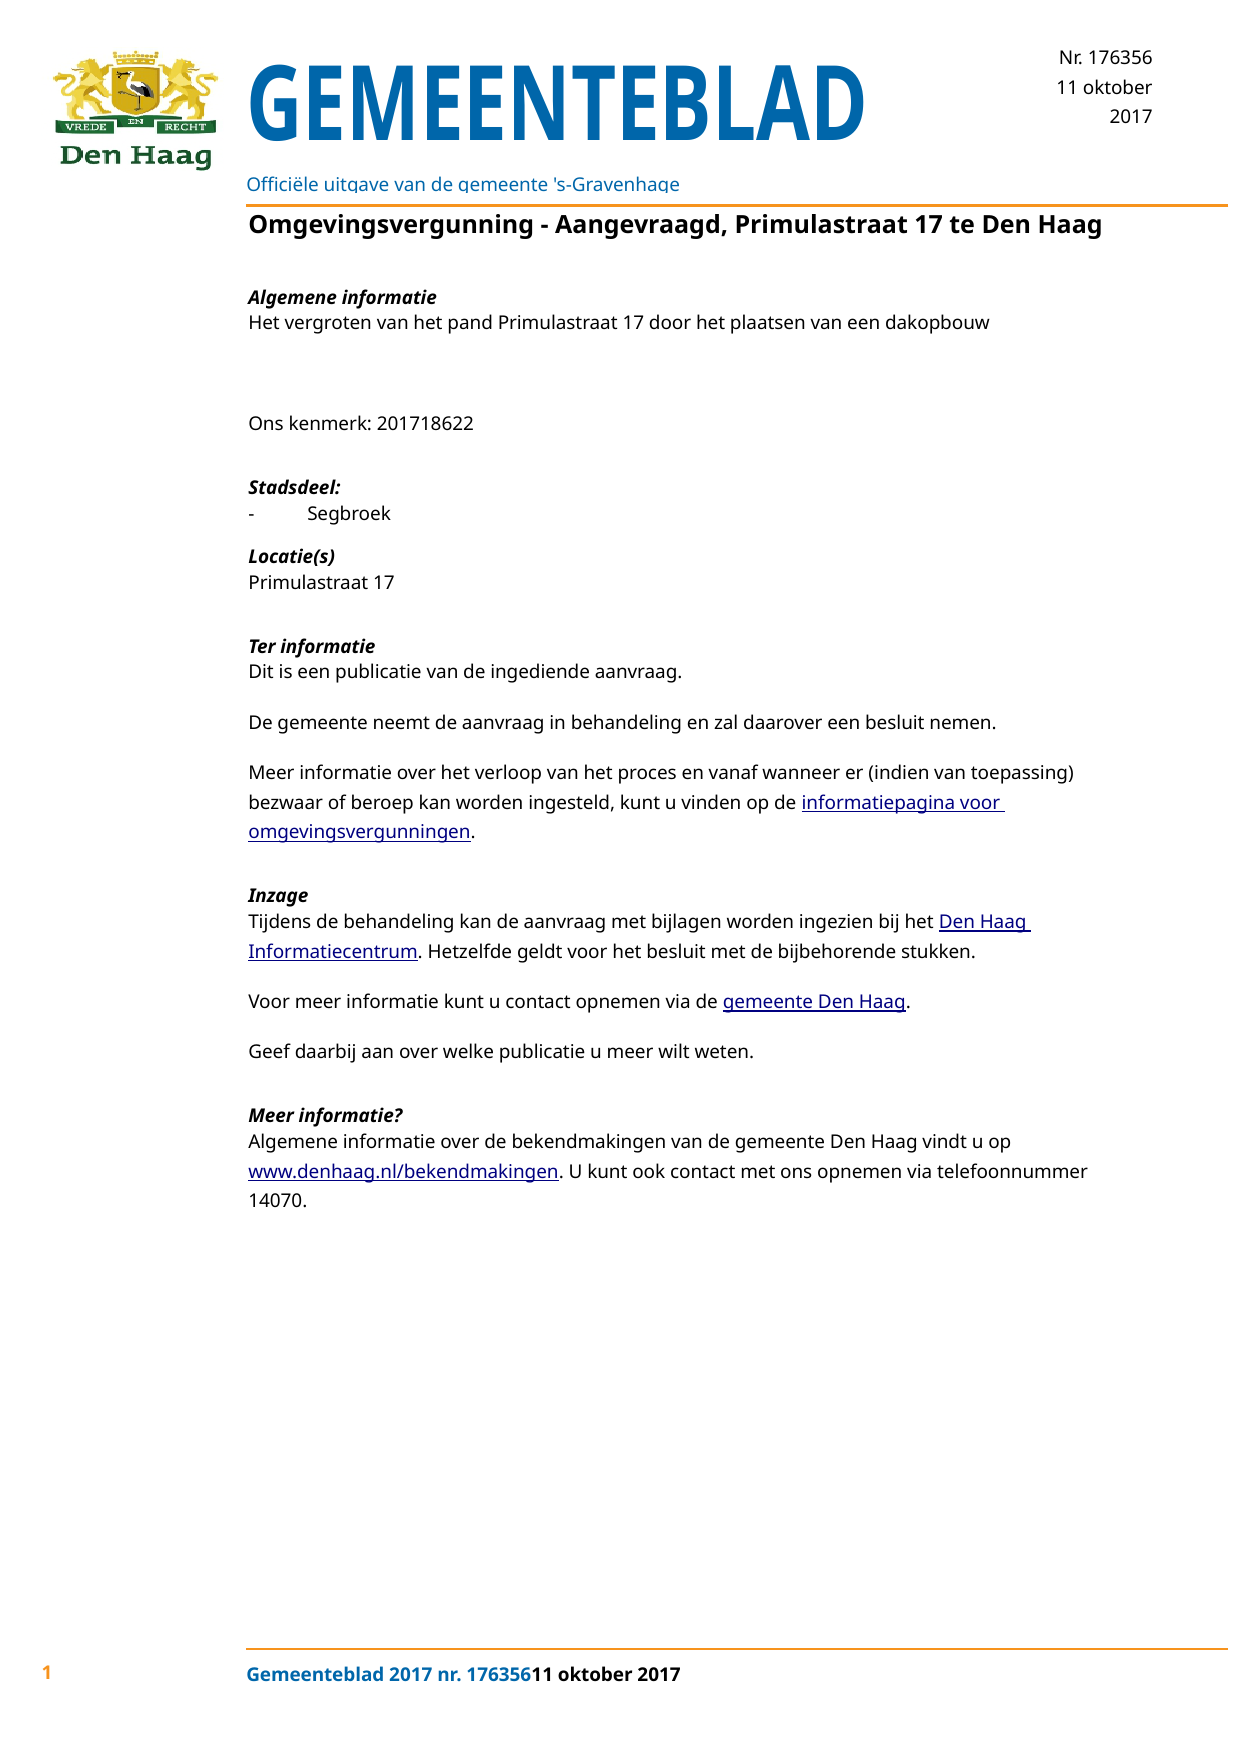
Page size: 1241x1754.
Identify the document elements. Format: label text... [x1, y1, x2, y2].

text Locatie(s) [248, 543, 1152, 569]
text Het vergroten van het pand Primulastraat 17 door het plaatsen van een dakopbouw [248, 309, 1152, 335]
text Tijdens de behandeling kan de aanvraag met bijlagen worden ingezien bij het Den Haag Informatiecentrum. Hetzelfde geldt voor het besluit met de bijbehorende stukken. [248, 908, 1152, 964]
text Algemene informatie over de bekendmakingen van de gemeente Den Haag vindt u op www.denhaag.nl/bekendmakingen. U kunt ook contact met ons opnemen via telefoonnummer 14070. [248, 1128, 1152, 1213]
text De gemeente neemt de aanvraag in behandeling en zal daarover een besluit nemen. [248, 709, 1152, 735]
picture [41, 47, 231, 172]
text Ter informatie [248, 633, 1152, 659]
text Algemene informatie [248, 284, 1152, 309]
text Omgevingsvergunning - Aangevraagd, Primulastraat 17 te Den Haag [248, 207, 1152, 241]
text Geef daarbij aan over welke publicatie u meer wilt weten. [248, 1039, 1152, 1064]
text Dit is een publicatie van de ingediende aanvraag. [248, 659, 1152, 684]
text Voor meer informatie kunt u contact opnemen via de gemeente Den Haag. [248, 988, 1152, 1014]
text Meer informatie? [248, 1103, 1152, 1128]
list Segbroek [248, 500, 1152, 526]
text Inzage [248, 883, 1152, 908]
text Ons kenmerk: 201718622 [248, 410, 1152, 436]
text Stadsdeel: [248, 474, 1152, 500]
text Meer informatie over het verloop van het proces en vanaf wanneer er (indien van toepassing) bezwaar of beroep kan worden ingesteld, kunt u vinden op de informatiepagina voor omgevingsvergunningen. [248, 759, 1152, 844]
text Primulastraat 17 [248, 569, 1152, 595]
